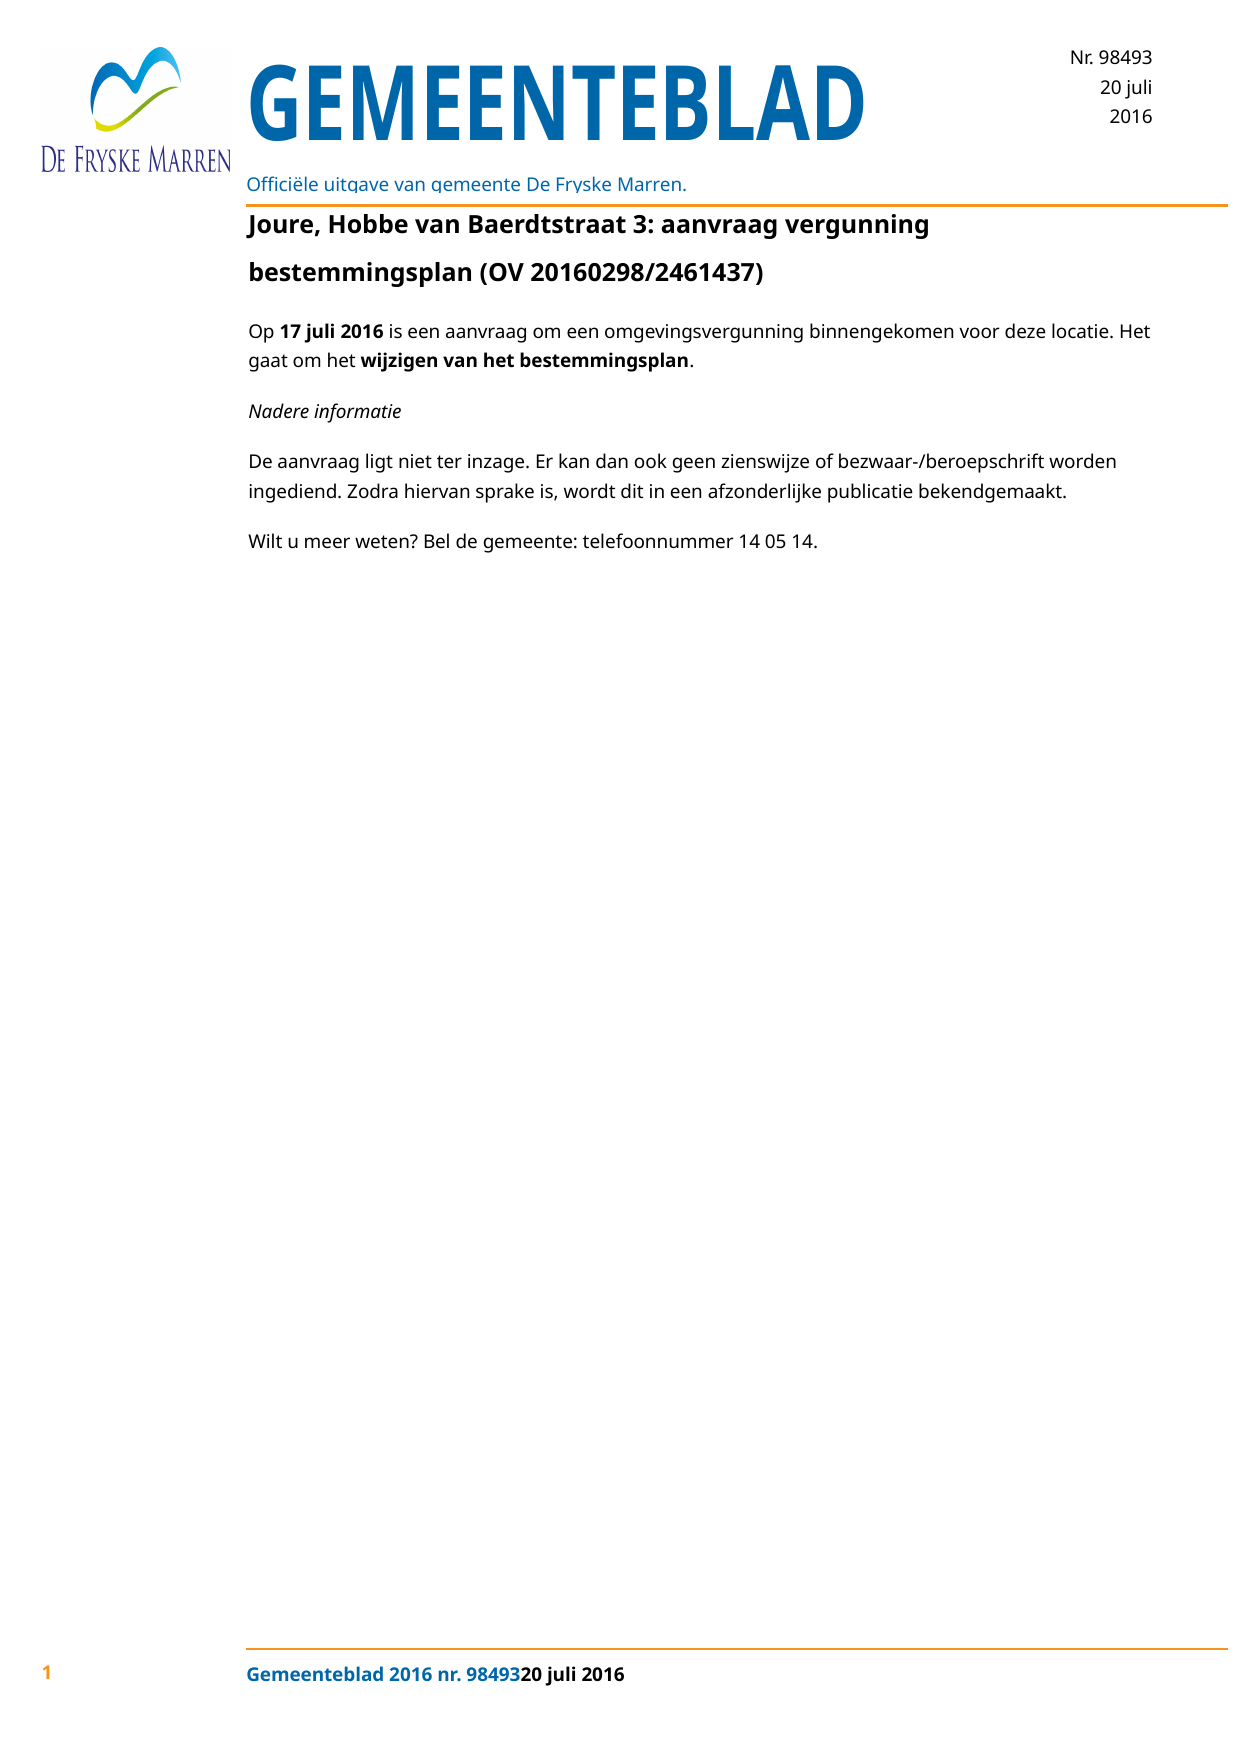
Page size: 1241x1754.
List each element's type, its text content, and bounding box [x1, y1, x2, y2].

text Nadere informatie [248, 398, 1152, 424]
text Joure, Hobbe van Baerdtstraat 3: aanvraag vergunning bestemmingsplan (OV 20160298/2461437) [248, 207, 1152, 288]
text De aanvraag ligt niet ter inzage. Er kan dan ook geen zienswijze of bezwaar-/beroepschrift worden ingediend. Zodra hiervan sprake is, wordt dit in een afzonderlijke publicatie bekendgemaakt. [248, 448, 1152, 504]
text Wilt u meer weten? Bel de gemeente: telefoonnummer 14 05 14. [248, 528, 1152, 554]
picture [41, 47, 231, 172]
text Op 17 juli 2016 is een aanvraag om een omgevingsvergunning binnengekomen voor deze locatie. Het gaat om het wijzigen van het bestemmingsplan. [248, 318, 1152, 373]
